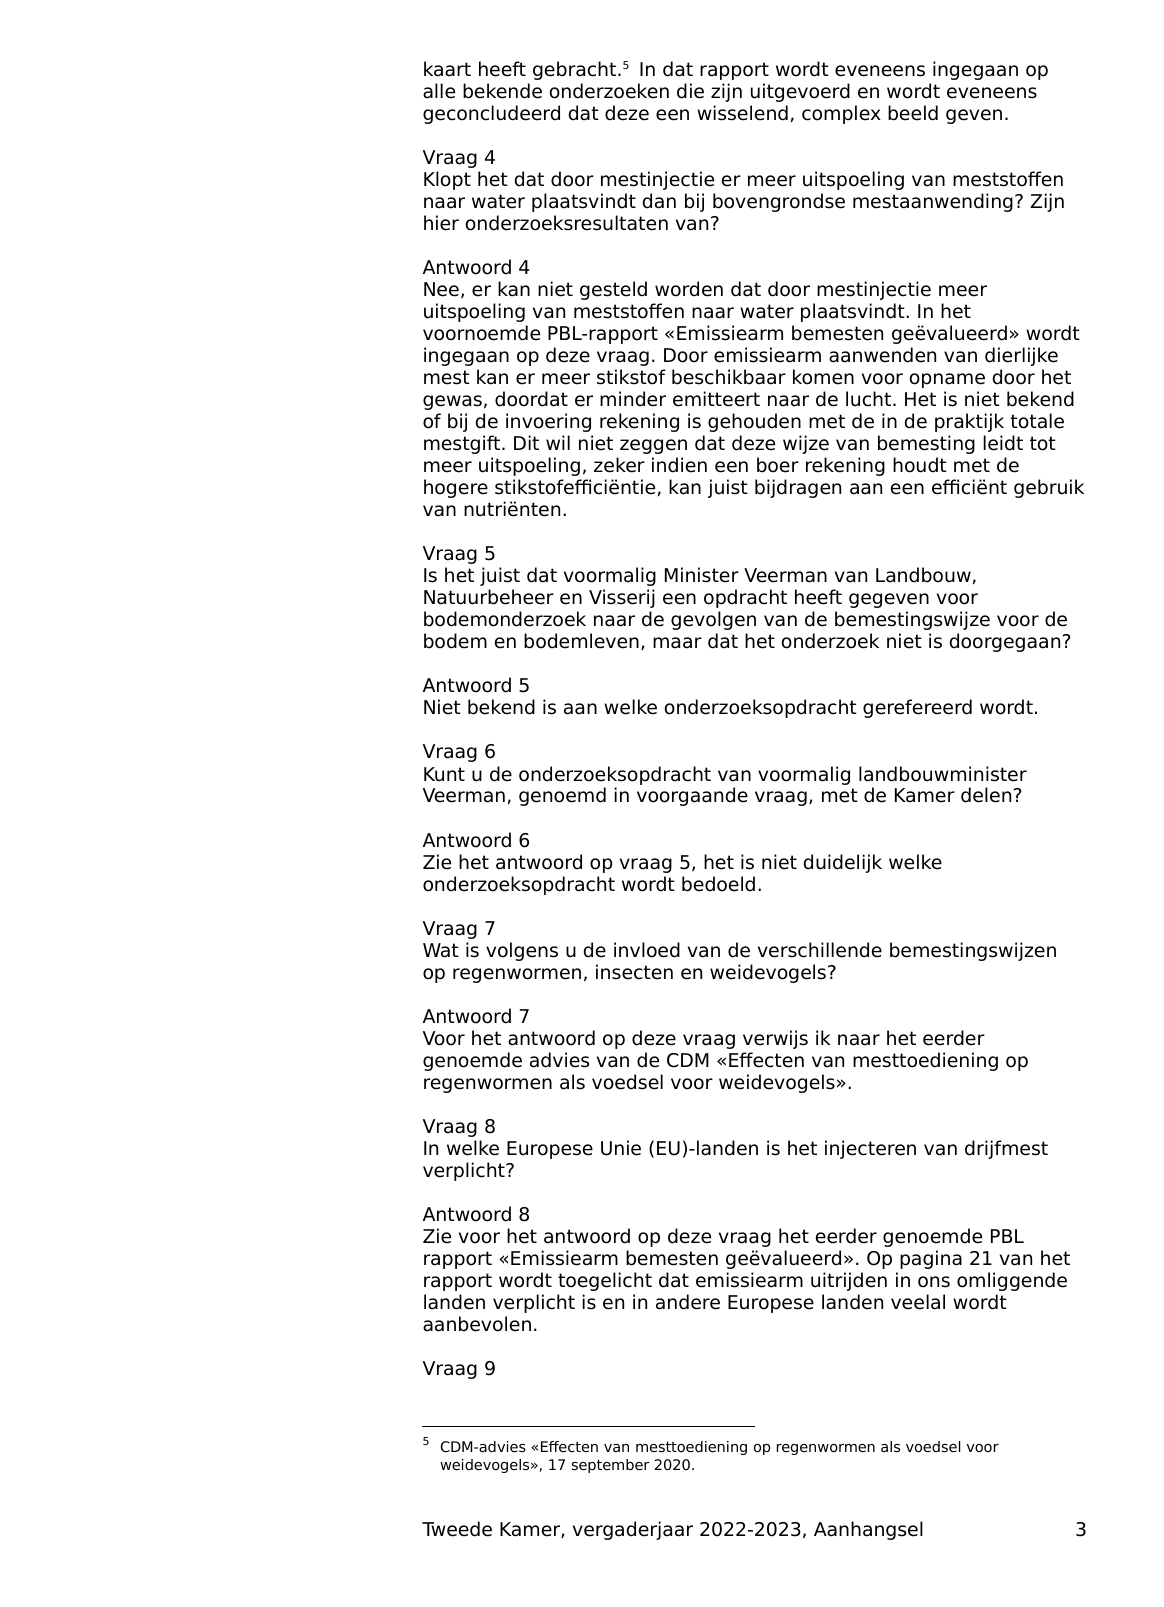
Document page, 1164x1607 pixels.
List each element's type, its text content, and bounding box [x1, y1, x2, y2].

text Vraag 7 [422, 918, 1087, 940]
text Vraag 9 [422, 1358, 1087, 1380]
text Wat is volgens u de invloed van de verschillende bemestingswijzen op regenwormen, insecten en weidevogels? [422, 940, 1087, 984]
text Vraag 6 [422, 741, 1087, 763]
text kaart heeft gebracht. In dat rapport wordt eveneens ingegaan op alle bekende onderzoeken die zijn uitgevoerd en wordt eveneens geconcludeerd dat deze een wisselend, complex beeld geven. [422, 59, 1087, 125]
text Niet bekend is aan welke onderzoeksopdracht gerefereerd wordt. [422, 697, 1087, 719]
text Antwoord 8 [422, 1204, 1087, 1226]
text Klopt het dat door mestinjectie er meer uitspoeling van meststoffen naar water plaatsvindt dan bij bovengrondse mestaanwending? Zijn hier onderzoeksresultaten van? [422, 169, 1087, 235]
text Vraag 4 [422, 147, 1087, 169]
text Antwoord 7 [422, 1006, 1087, 1028]
text Voor het antwoord op deze vraag verwijs ik naar het eerder genoemde advies van de CDM «Effecten van mesttoediening op regenwormen als voedsel voor weidevogels». [422, 1028, 1087, 1094]
text CDM-advies «Effecten van mesttoediening op regenwormen als voedsel voor weidevogels», 17 september 2020. [422, 1435, 1087, 1474]
text Zie voor het antwoord op deze vraag het eerder genoemde PBL rapport «Emissiearm bemesten geëvalueerd». Op pagina 21 van het rapport wordt toegelicht dat emissiearm uitrijden in ons omliggende landen verplicht is en in andere Europese landen veelal wordt aanbevolen. [422, 1226, 1087, 1336]
text In welke Europese Unie (EU)-landen is het injecteren van drijfmest verplicht? [422, 1138, 1087, 1182]
text Zie het antwoord op vraag 5, het is niet duidelijk welke onderzoeksopdracht wordt bedoeld. [422, 852, 1087, 896]
text Vraag 5 [422, 543, 1087, 565]
text Antwoord 6 [422, 829, 1087, 852]
text Nee, er kan niet gesteld worden dat door mestinjectie meer uitspoeling van meststoffen naar water plaatsvindt. In het voornoemde PBL-rapport «Emissiearm bemesten geëvalueerd» wordt ingegaan op deze vraag. Door emissiearm aanwenden van dierlijke mest kan er meer stikstof beschikbaar komen voor opname door het gewas, doordat er minder emitteert naar de lucht. Het is niet bekend of bij de invoering rekening is gehouden met de in de praktijk totale mestgift. Dit wil niet zeggen dat deze wijze van bemesting leidt tot meer uitspoeling, zeker indien een boer rekening houdt met de hogere stikstofefficiëntie, kan juist bijdragen aan een efficiënt gebruik van nutriënten. [422, 279, 1087, 521]
text Antwoord 4 [422, 257, 1087, 279]
text Kunt u de onderzoeksopdracht van voormalig landbouwminister Veerman, genoemd in voorgaande vraag, met de Kamer delen? [422, 763, 1087, 807]
text Is het juist dat voormalig Minister Veerman van Landbouw, Natuurbeheer en Visserij een opdracht heeft gegeven voor bodemonderzoek naar de gevolgen van de bemestingswijze voor de bodem en bodemleven, maar dat het onderzoek niet is doorgegaan? [422, 565, 1087, 653]
text Vraag 8 [422, 1116, 1087, 1138]
text Antwoord 5 [422, 675, 1087, 697]
